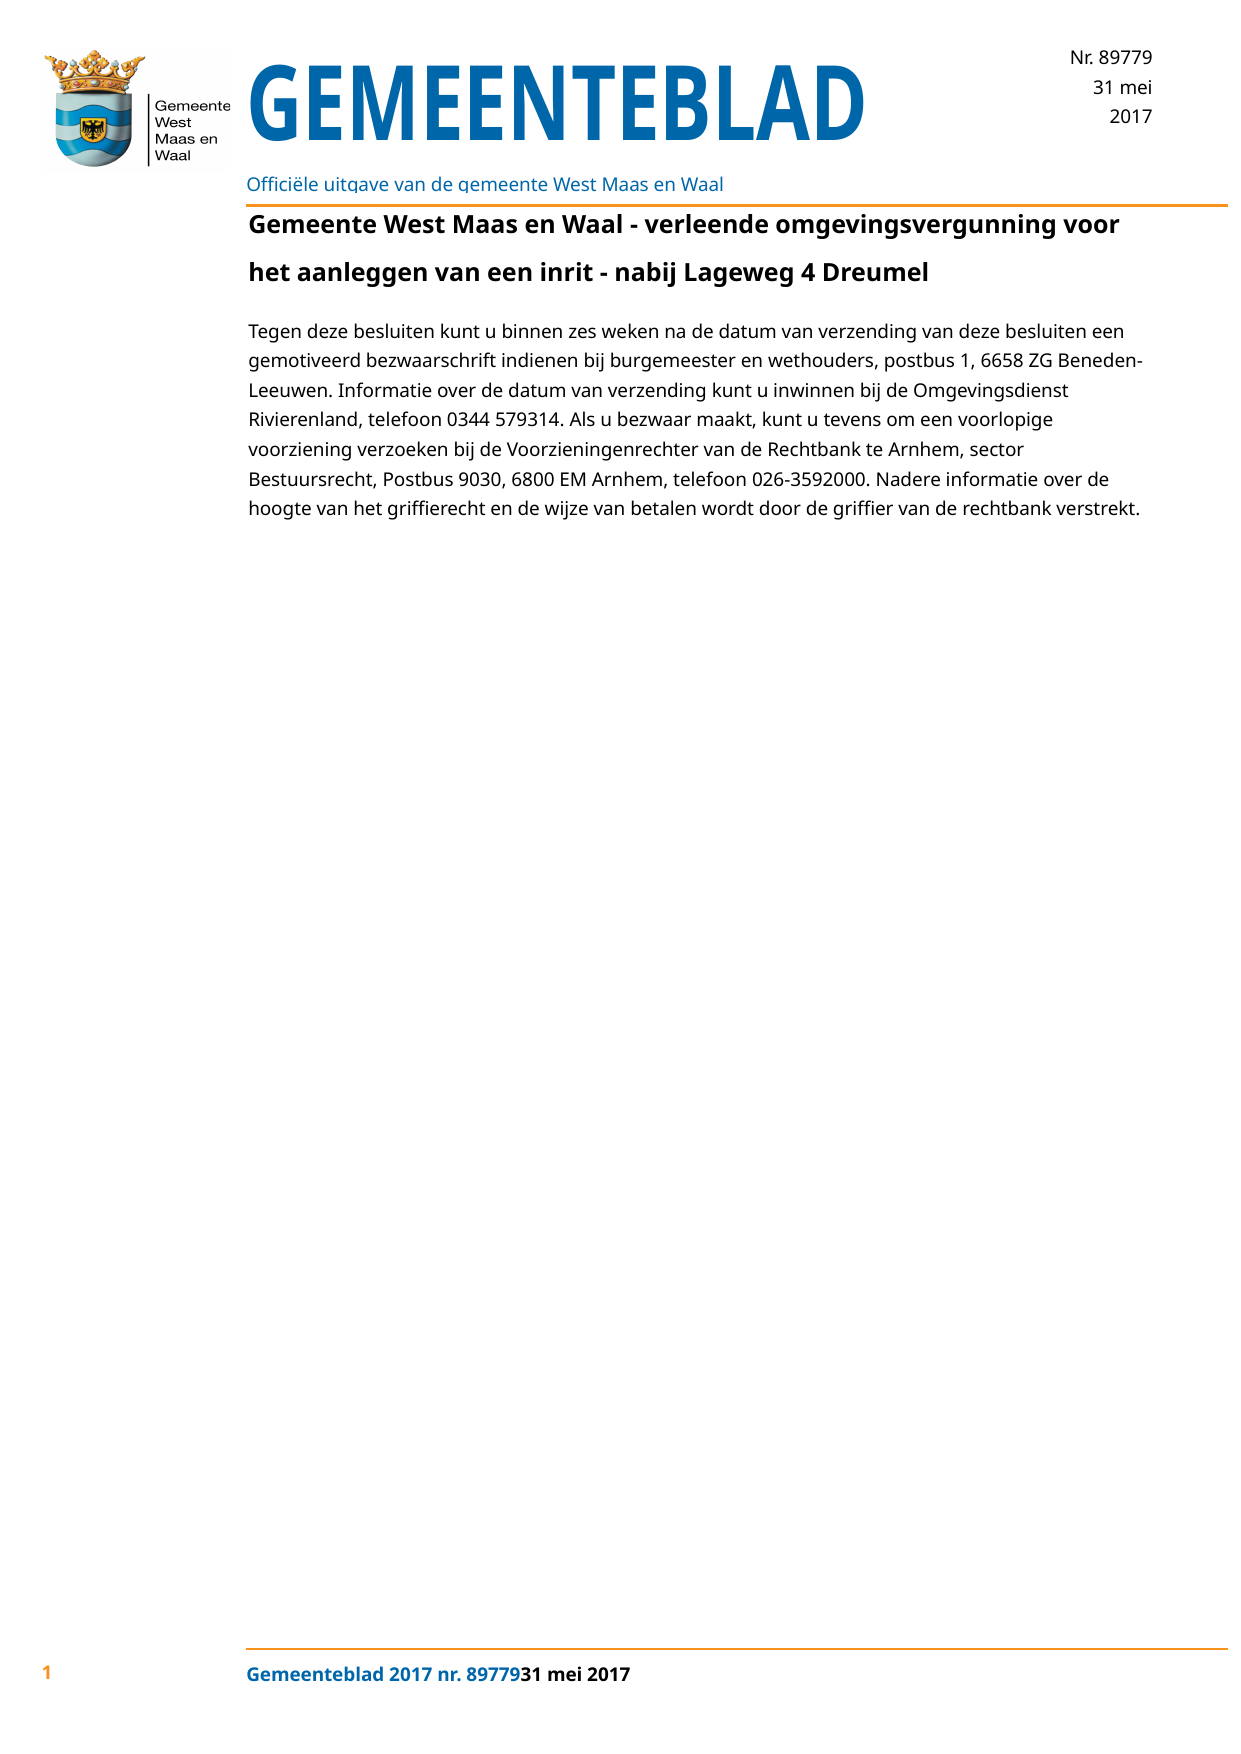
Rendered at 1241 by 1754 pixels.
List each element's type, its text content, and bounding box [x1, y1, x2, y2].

text Tegen deze besluiten kunt u binnen zes weken na de datum van verzending van deze besluiten een gemotiveerd bezwaarschrift indienen bij burgemeester en wethouders, postbus 1, 6658 ZG Beneden-Leeuwen. Informatie over de datum van verzending kunt u inwinnen bij de Omgevingsdienst Rivierenland, telefoon 0344 579314. Als u bezwaar maakt, kunt u tevens om een voorlopige voorziening verzoeken bij de Voorzieningenrechter van de Rechtbank te Arnhem, sector Bestuursrecht, Postbus 9030, 6800 EM Arnhem, telefoon 026-3592000. Nadere informatie over de hoogte van het griffierecht en de wijze van betalen wordt door de griffier van de rechtbank verstrekt. [248, 318, 1152, 521]
picture [41, 47, 231, 172]
text Gemeente West Maas en Waal - verleende omgevingsvergunning voor het aanleggen van een inrit - nabij Lageweg 4 Dreumel [248, 207, 1152, 288]
